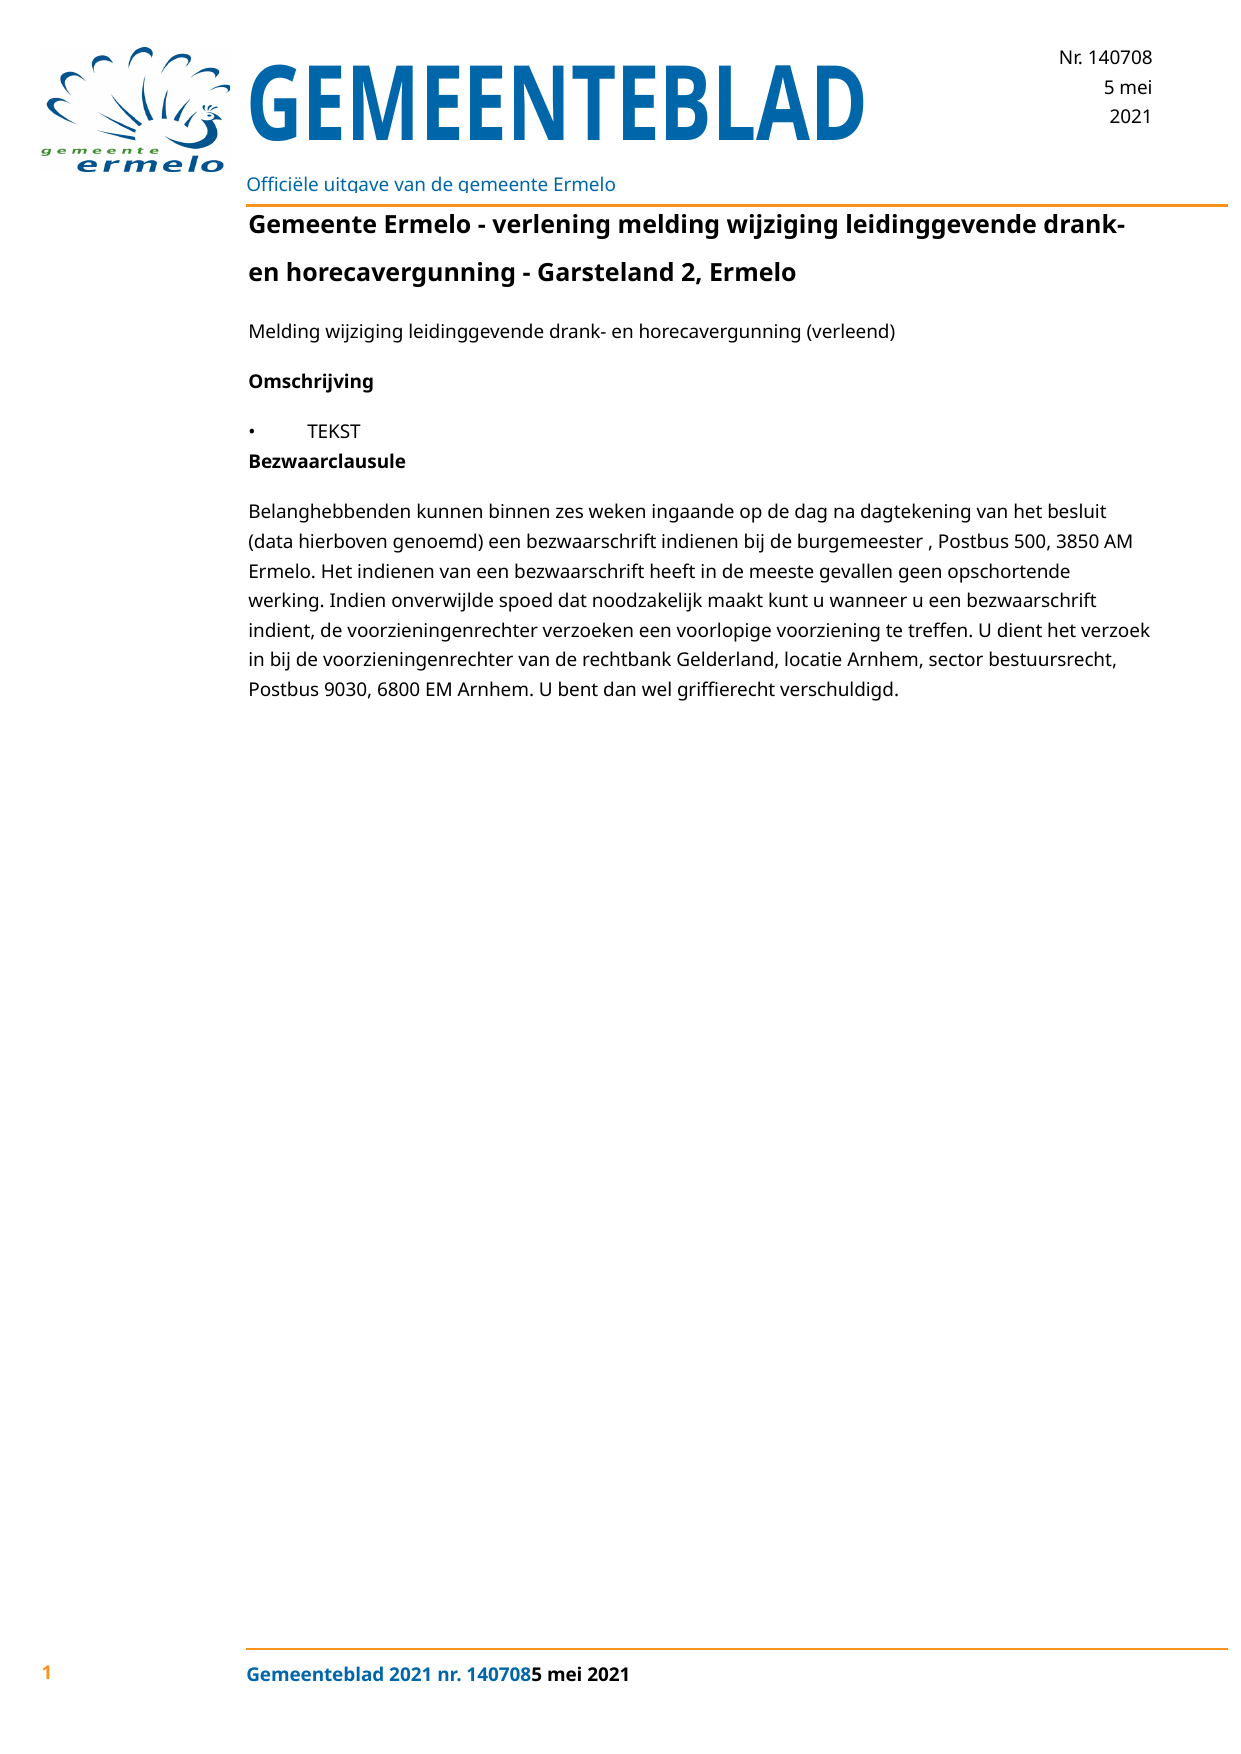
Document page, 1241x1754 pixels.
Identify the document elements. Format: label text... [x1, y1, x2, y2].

picture [41, 47, 231, 172]
text Omschrijving [248, 368, 1152, 394]
text Belanghebbenden kunnen binnen zes weken ingaande op de dag na dagtekening van het besluit (data hierboven genoemd) een bezwaarschrift indienen bij de burgemeester , Postbus 500, 3850 AM Ermelo. Het indienen van een bezwaarschrift heeft in de meeste gevallen geen opschortende werking. Indien onverwijlde spoed dat noodzakelijk maakt kunt u wanneer u een bezwaarschrift indient, de voorzieningenrechter verzoeken een voorlopige voorziening te treffen. U dient het verzoek in bij de voorzieningenrechter van de rechtbank Gelderland, locatie Arnhem, sector bestuursrecht, Postbus 9030, 6800 EM Arnhem. U bent dan wel griffierecht verschuldigd. [248, 499, 1152, 702]
list TEKST [248, 419, 1152, 444]
text Bezwaarclausule [248, 448, 1152, 474]
text Melding wijziging leidinggevende drank- en horecavergunning (verleend) [248, 318, 1152, 344]
text Gemeente Ermelo - verlening melding wijziging leidinggevende drank- en horecavergunning - Garsteland 2, Ermelo [248, 207, 1152, 288]
